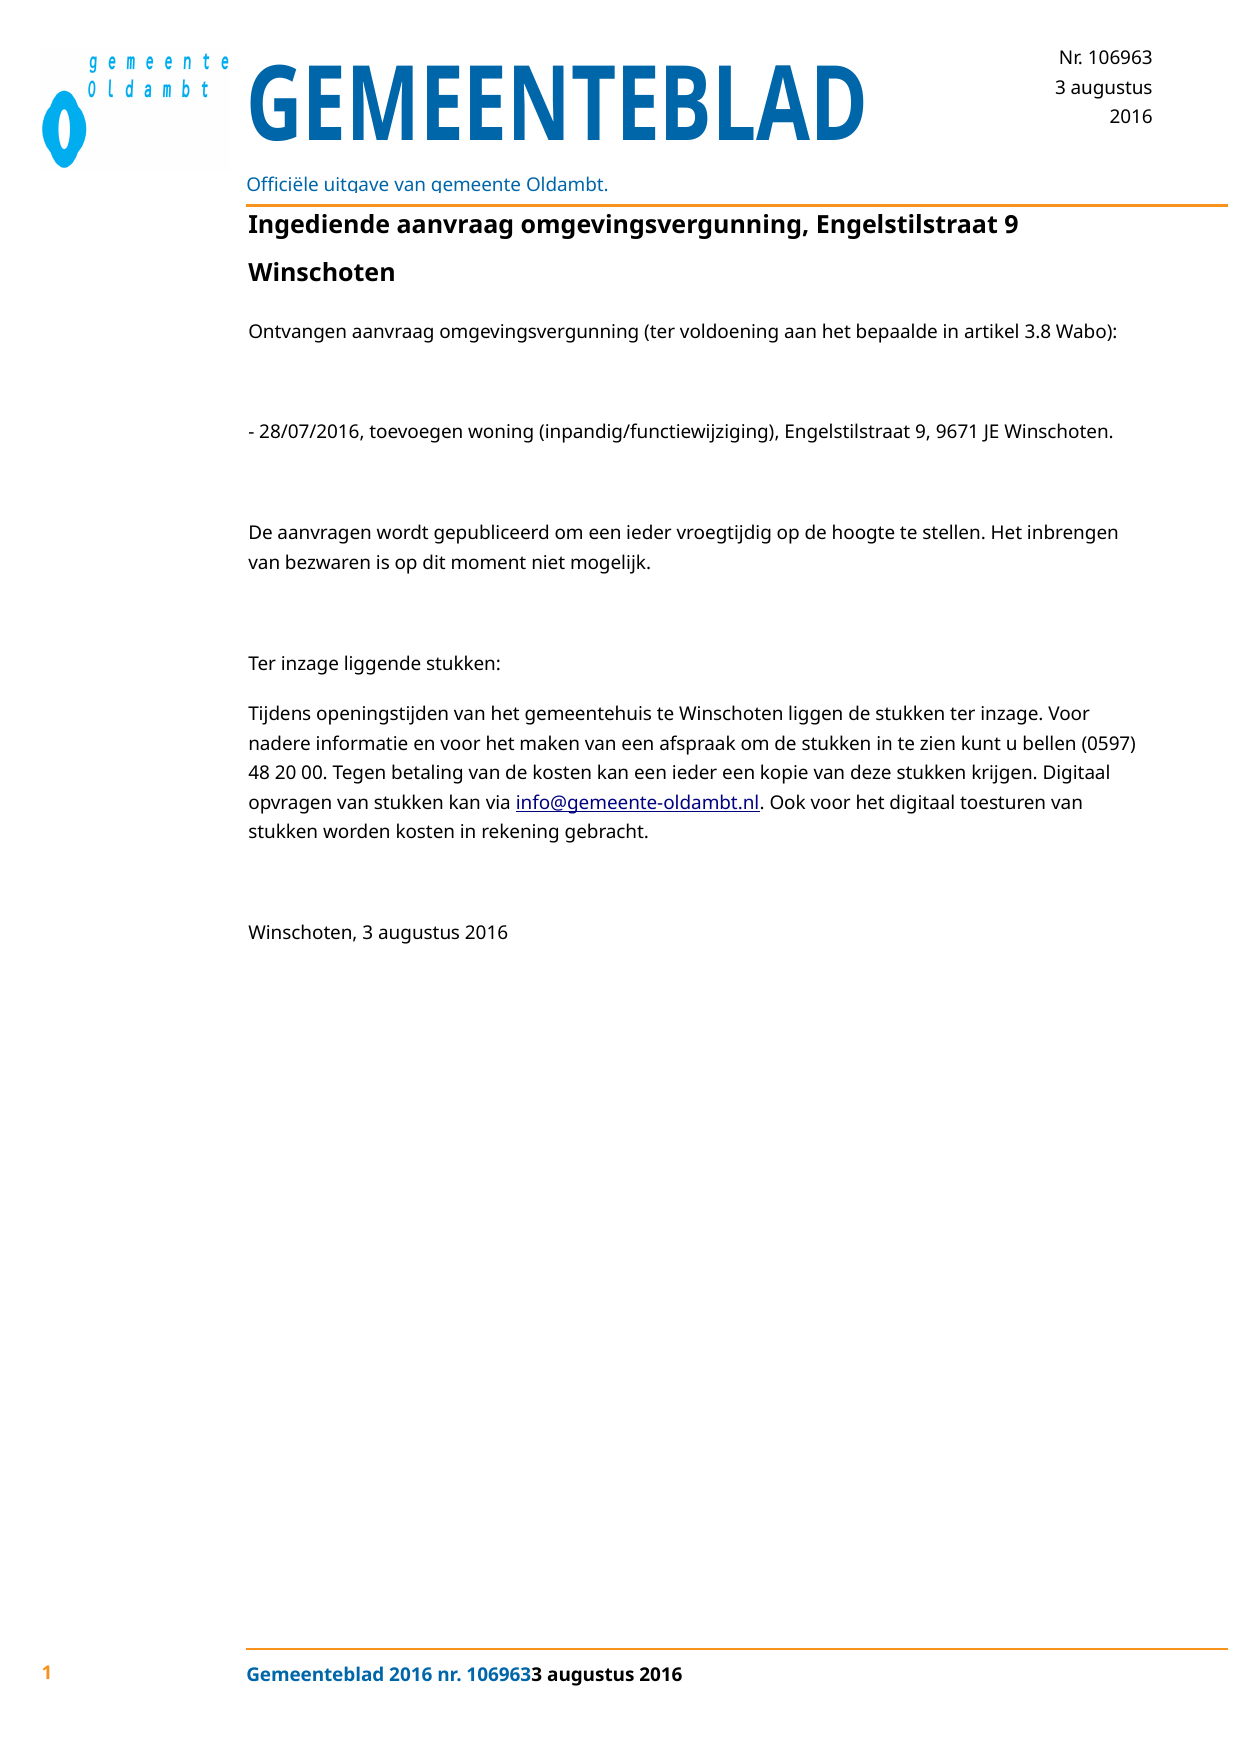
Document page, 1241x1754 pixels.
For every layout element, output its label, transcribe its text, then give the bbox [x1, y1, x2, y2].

text - 28/07/2016, toevoegen woning (inpandig/functiewijziging), Engelstilstraat 9, 9671 JE Winschoten. [248, 419, 1152, 444]
text De aanvragen wordt gepubliceerd om een ieder vroegtijdig op de hoogte te stellen. Het inbrengen van bezwaren is op dit moment niet mogelijk. [248, 519, 1152, 575]
picture [41, 47, 231, 172]
text Ingediende aanvraag omgevingsvergunning, Engelstilstraat 9 Winschoten [248, 207, 1152, 288]
text Ter inzage liggende stukken: [248, 650, 1152, 676]
text Tijdens openingstijden van het gemeentehuis te Winschoten liggen de stukken ter inzage. Voor nadere informatie en voor het maken van een afspraak om de stukken in te zien kunt u bellen (0597) 48 20 00. Tegen betaling van de kosten kan een ieder een kopie van deze stukken krijgen. Digitaal opvragen van stukken kan via info@gemeente-oldambt.nl. Ook voor het digitaal toesturen van stukken worden kosten in rekening gebracht. [248, 700, 1152, 844]
text Ontvangen aanvraag omgevingsvergunning (ter voldoening aan het bepaalde in artikel 3.8 Wabo): [248, 318, 1152, 344]
text Winschoten, 3 augustus 2016 [248, 919, 1152, 945]
